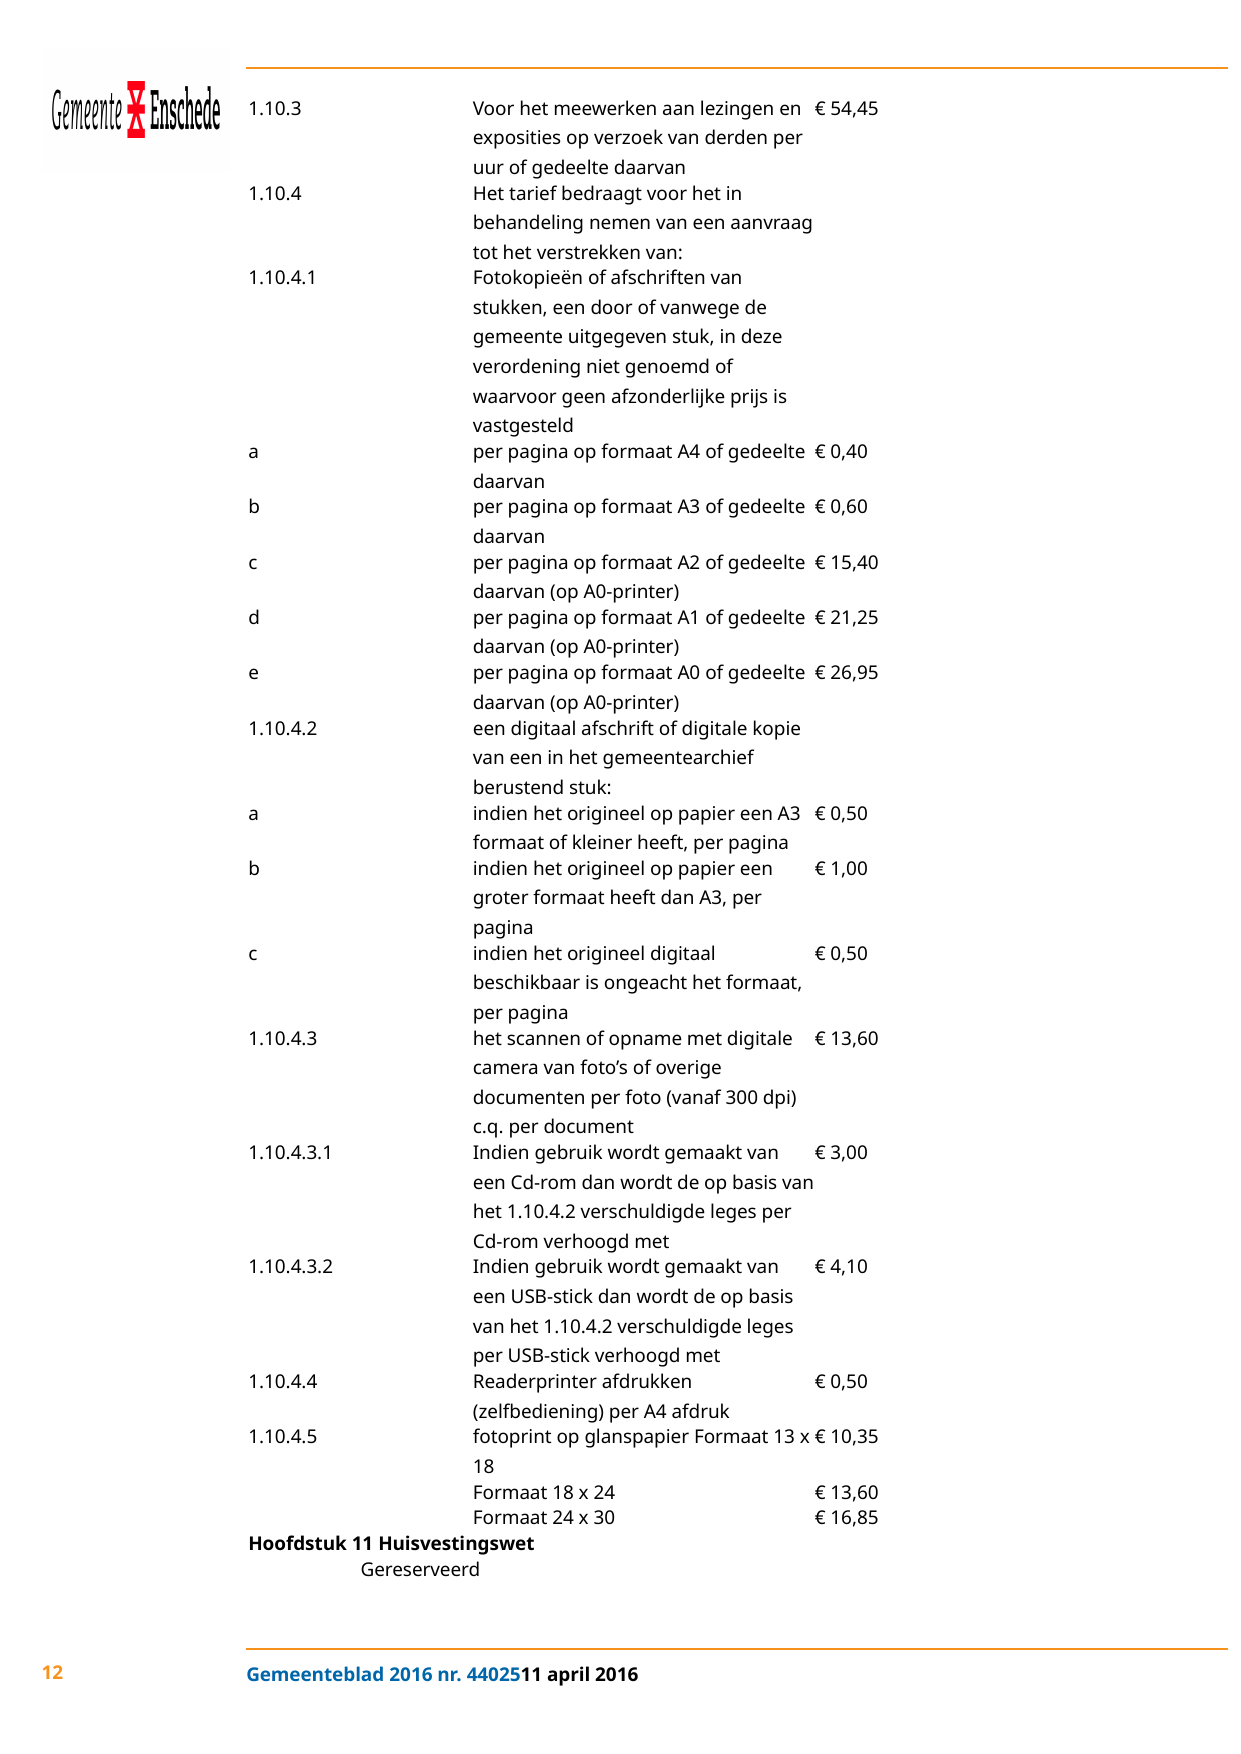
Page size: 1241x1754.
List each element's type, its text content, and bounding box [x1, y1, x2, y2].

table_cell € 0,40 [815, 438, 1039, 493]
table_cell [815, 265, 1039, 438]
table_cell Hoofdstuk 11 Huisvestingswet [248, 1530, 814, 1556]
table_cell 1.10.3 [248, 95, 473, 180]
table_cell d [248, 604, 473, 659]
table_cell per pagina op formaat A1 of gedeelte daarvan (op A0-printer) [473, 604, 814, 659]
table_cell Indien gebruik wordt gemaakt van een USB-stick dan wordt de op basis van het 1.10.4.2 verschuldigde leges per USB-stick verhoogd met [473, 1254, 814, 1368]
table_cell [927, 1556, 1152, 1582]
table_cell [248, 1479, 473, 1504]
table_cell [248, 1582, 360, 1607]
table_cell b [248, 855, 473, 940]
table_cell 1.10.4.4 [248, 1368, 473, 1423]
table_cell e [248, 660, 473, 715]
table_cell [815, 1530, 1039, 1556]
table_cell 1.10.4.3 [248, 1025, 473, 1139]
table_cell € 0,50 [815, 940, 1039, 1025]
table_cell c [248, 549, 473, 604]
table_cell € 0,60 [815, 494, 1039, 549]
table_cell 1.10.4 [248, 180, 473, 264]
table_cell 1.10.4.3.2 [248, 1254, 473, 1368]
table_cell [927, 1582, 1152, 1607]
table_cell € 10,35 [815, 1424, 1039, 1479]
table_cell € 0,50 [815, 1368, 1039, 1423]
table_cell € 0,50 [815, 800, 1039, 855]
table_cell [815, 180, 1039, 264]
table_cell 1.10.4.1 [248, 265, 473, 438]
table_cell Voor het meewerken aan lezingen en exposities op verzoek van derden per uur of gedeelte daarvan [473, 95, 814, 180]
table_cell een digitaal afschrift of digitale kopie van een in het gemeentearchief berustend stuk: [473, 715, 814, 800]
table_cell per pagina op formaat A2 of gedeelte daarvan (op A0-printer) [473, 549, 814, 604]
table_cell Indien gebruik wordt gemaakt van een Cd-rom dan wordt de op basis van het 1.10.4.2 verschuldigde leges per Cd-rom verhoogd met [473, 1139, 814, 1254]
table_cell indien het origineel digitaal beschikbaar is ongeacht het formaat, per pagina [473, 940, 814, 1025]
table_cell Gereserveerd [360, 1556, 927, 1582]
table_cell per pagina op formaat A0 of gedeelte daarvan (op A0-printer) [473, 660, 814, 715]
table_cell € 1,00 [815, 855, 1039, 940]
table_cell [360, 1582, 927, 1607]
table_cell fotoprint op glanspapier Formaat 13 x 18 [473, 1424, 814, 1479]
table_cell Readerprinter afdrukken (zelfbediening) per A4 afdruk [473, 1368, 814, 1423]
table_cell Fotokopieën of afschriften van stukken, een door of vanwege de gemeente uitgegeven stuk, in deze verordening niet genoemd of waarvoor geen afzonderlijke prijs is vastgesteld [473, 265, 814, 438]
table_cell € 26,95 [815, 660, 1039, 715]
table_cell Het tarief bedraagt voor het in behandeling nemen van een aanvraag tot het verstrekken van: [473, 180, 814, 264]
table_cell b [248, 494, 473, 549]
table_cell a [248, 438, 473, 493]
table_cell het scannen of opname met digitale camera van foto’s of overige documenten per foto (vanaf 300 dpi) c.q. per document [473, 1025, 814, 1139]
picture [41, 47, 231, 172]
table_cell indien het origineel op papier een groter formaat heeft dan A3, per pagina [473, 855, 814, 940]
table_cell Formaat 24 x 30 [473, 1505, 814, 1530]
table_cell € 54,45 [815, 95, 1039, 180]
table_cell 1.10.4.2 [248, 715, 473, 800]
table_cell per pagina op formaat A4 of gedeelte daarvan [473, 438, 814, 493]
table_cell [248, 1556, 360, 1582]
table_cell [815, 715, 1039, 800]
table_cell € 3,00 [815, 1139, 1039, 1254]
table_cell 1.10.4.3.1 [248, 1139, 473, 1254]
table_cell € 4,10 [815, 1254, 1039, 1368]
table_cell € 21,25 [815, 604, 1039, 659]
table_cell per pagina op formaat A3 of gedeelte daarvan [473, 494, 814, 549]
table_cell € 13,60 [815, 1025, 1039, 1139]
table_cell € 16,85 [815, 1505, 1039, 1530]
table_cell [248, 1505, 473, 1530]
table_cell € 15,40 [815, 549, 1039, 604]
table_cell € 13,60 [815, 1479, 1039, 1504]
table_cell indien het origineel op papier een A3 formaat of kleiner heeft, per pagina [473, 800, 814, 855]
table_cell Formaat 18 x 24 [473, 1479, 814, 1504]
table_cell 1.10.4.5 [248, 1424, 473, 1479]
table_cell c [248, 940, 473, 1025]
table_cell a [248, 800, 473, 855]
